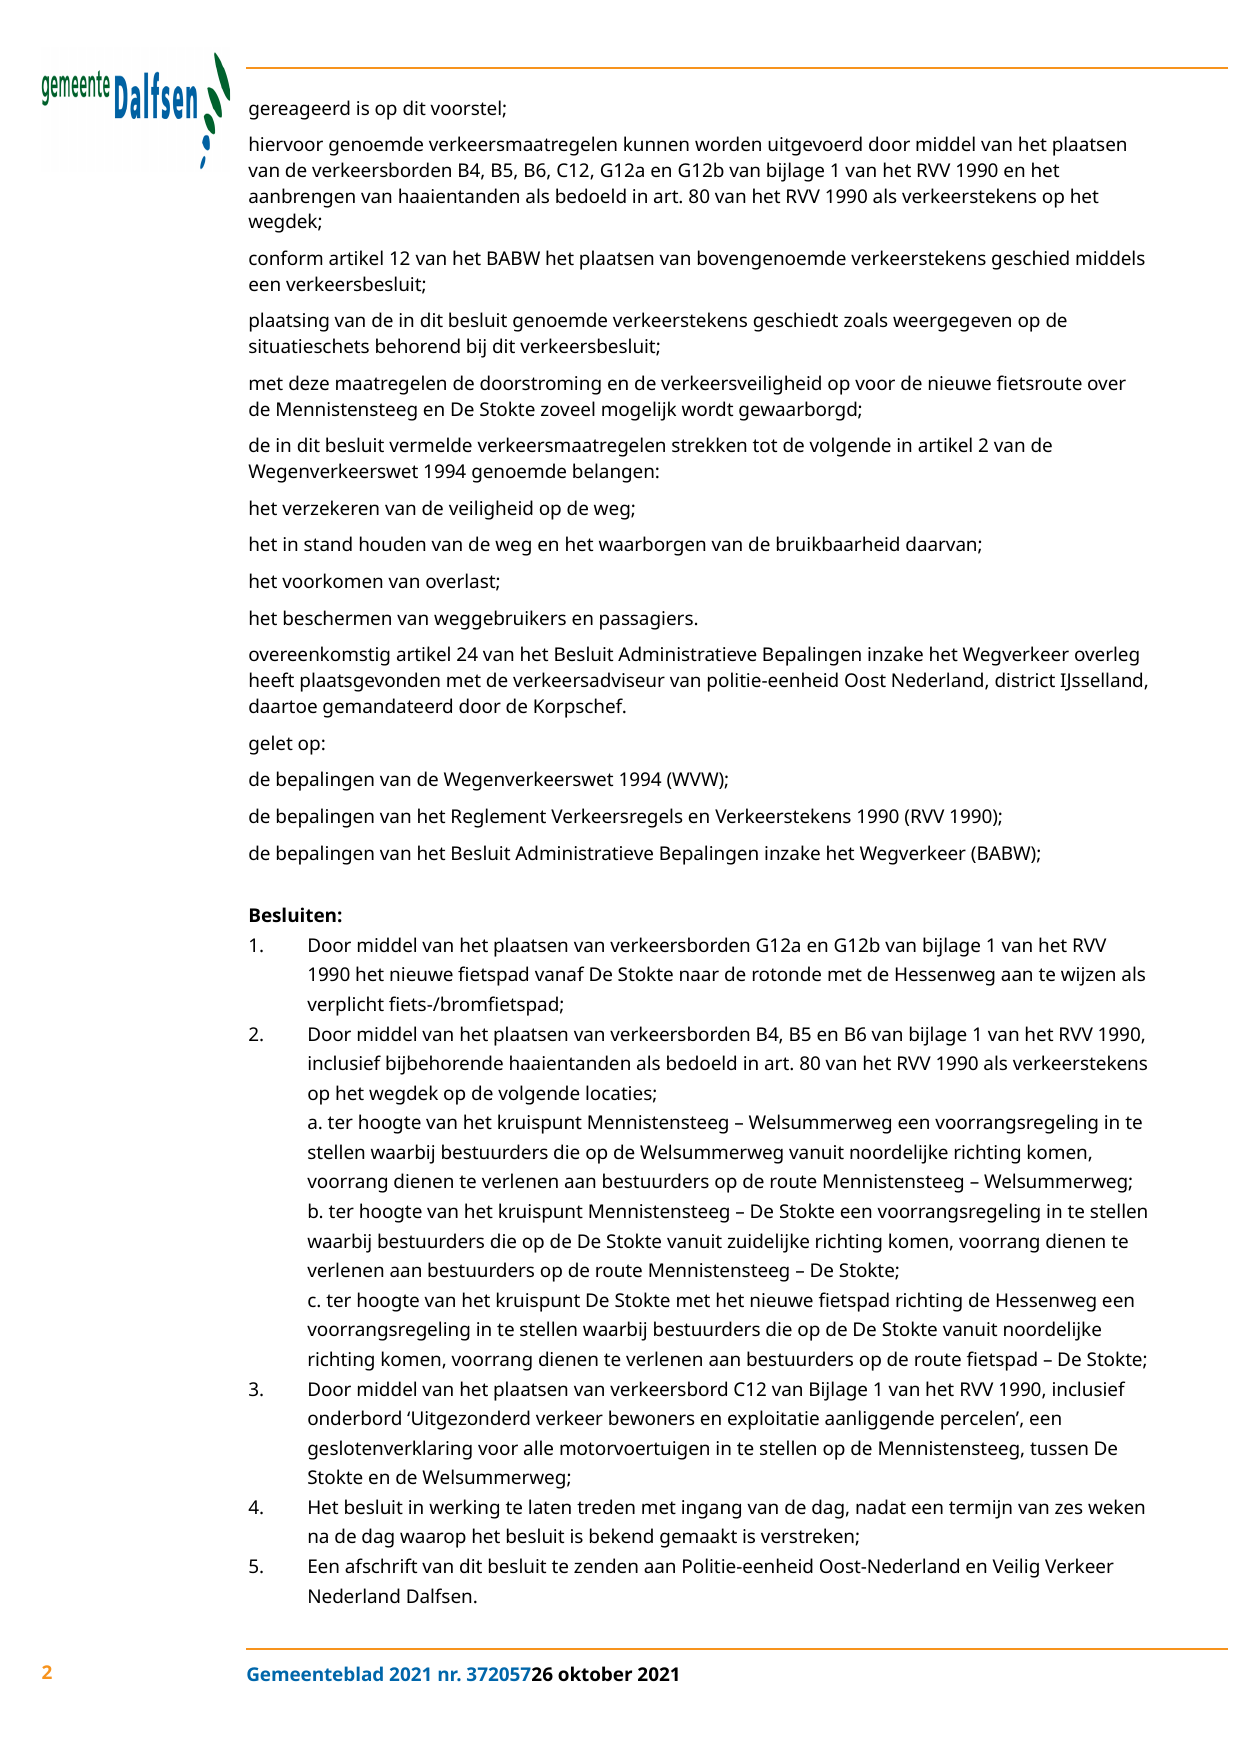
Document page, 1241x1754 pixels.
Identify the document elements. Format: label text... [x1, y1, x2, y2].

text het in stand houden van de weg en het waarborgen van de bruikbaarheid daarvan; [248, 532, 1152, 557]
text hiervoor genoemde verkeersmaatregelen kunnen worden uitgevoerd door middel van het plaatsen van de verkeersborden B4, B5, B6, C12, G12a en G12b van bijlage 1 van het RVV 1990 en het aanbrengen van haaientanden als bedoeld in art. 80 van het RVV 1990 als verkeerstekens op het wegdek; [248, 131, 1152, 234]
text de in dit besluit vermelde verkeersmaatregelen strekken tot de volgende in artikel 2 van de Wegenverkeerswet 1994 genoemde belangen: [248, 432, 1152, 484]
list Een afschrift van dit besluit te zenden aan Politie-eenheid Oost-Nederland en Veilig Verkeer Nederland Dalfsen. [248, 1553, 1152, 1608]
text overeenkomstig artikel 24 van het Besluit Administratieve Bepalingen inzake het Wegverkeer overleg heeft plaatsgevonden met de verkeersadviseur van politie-eenheid Oost Nederland, district IJsselland, daartoe gemandateerd door de Korpschef. [248, 642, 1152, 719]
list c. ter hoogte van het kruispunt De Stokte met het nieuwe fietspad richting de Hessenweg een voorrangsregeling in te stellen waarbij bestuurders die op de De Stokte vanuit noordelijke richting komen, voorrang dienen te verlenen aan bestuurders op de route fietspad – De Stokte; [248, 1287, 1152, 1372]
list b. ter hoogte van het kruispunt Mennistensteeg – De Stokte een voorrangsregeling in te stellen waarbij bestuurders die op de De Stokte vanuit zuidelijke richting komen, voorrang dienen te verlenen aan bestuurders op de route Mennistensteeg – De Stokte; [248, 1198, 1152, 1283]
list Door middel van het plaatsen van verkeersborden B4, B5 en B6 van bijlage 1 van het RVV 1990, inclusief bijbehorende haaientanden als bedoeld in art. 80 van het RVV 1990 als verkeerstekens op het wegdek op de volgende locaties; [248, 1021, 1152, 1106]
text de bepalingen van het Reglement Verkeersregels en Verkeerstekens 1990 (RVV 1990); [248, 803, 1152, 829]
text met deze maatregelen de doorstroming en de verkeersveiligheid op voor de nieuwe fietsroute over de Mennistensteeg en De Stokte zoveel mogelijk wordt gewaarborgd; [248, 370, 1152, 422]
text het voorkomen van overlast; [248, 568, 1152, 594]
picture [41, 47, 231, 172]
text gereageerd is op dit voorstel; [248, 95, 1152, 121]
list a. ter hoogte van het kruispunt Mennistensteeg – Welsummerweg een voorrangsregeling in te stellen waarbij bestuurders die op de Welsummerweg vanuit noordelijke richting komen, voorrang dienen te verlenen aan bestuurders op de route Mennistensteeg – Welsummerweg; [248, 1109, 1152, 1194]
text conform artikel 12 van het BABW het plaatsen van bovengenoemde verkeerstekens geschied middels een verkeersbesluit; [248, 245, 1152, 297]
text het verzekeren van de veiligheid op de weg; [248, 495, 1152, 521]
text gelet op: [248, 730, 1152, 755]
list Het besluit in werking te laten treden met ingang van de dag, nadat een termijn van zes weken na de dag waarop het besluit is bekend gemaakt is verstreken; [248, 1494, 1152, 1549]
text Besluiten: [248, 902, 1152, 928]
text de bepalingen van het Besluit Administratieve Bepalingen inzake het Wegverkeer (BABW); [248, 840, 1152, 865]
text plaatsing van de in dit besluit genoemde verkeerstekens geschiedt zoals weergegeven op de situatieschets behorend bij dit verkeersbesluit; [248, 308, 1152, 359]
list Door middel van het plaatsen van verkeersbord C12 van Bijlage 1 van het RVV 1990, inclusief onderbord ‘Uitgezonderd verkeer bewoners en exploitatie aanliggende percelen’, een geslotenverklaring voor alle motorvoertuigen in te stellen op de Mennistensteeg, tussen De Stokte en de Welsummerweg; [248, 1376, 1152, 1490]
text het beschermen van weggebruikers en passagiers. [248, 605, 1152, 631]
list Door middel van het plaatsen van verkeersborden G12a en G12b van bijlage 1 van het RVV 1990 het nieuwe fietspad vanaf De Stokte naar de rotonde met de Hessenweg aan te wijzen als verplicht fiets-/bromfietspad; [248, 932, 1152, 1017]
text de bepalingen van de Wegenverkeerswet 1994 (WVW); [248, 766, 1152, 792]
